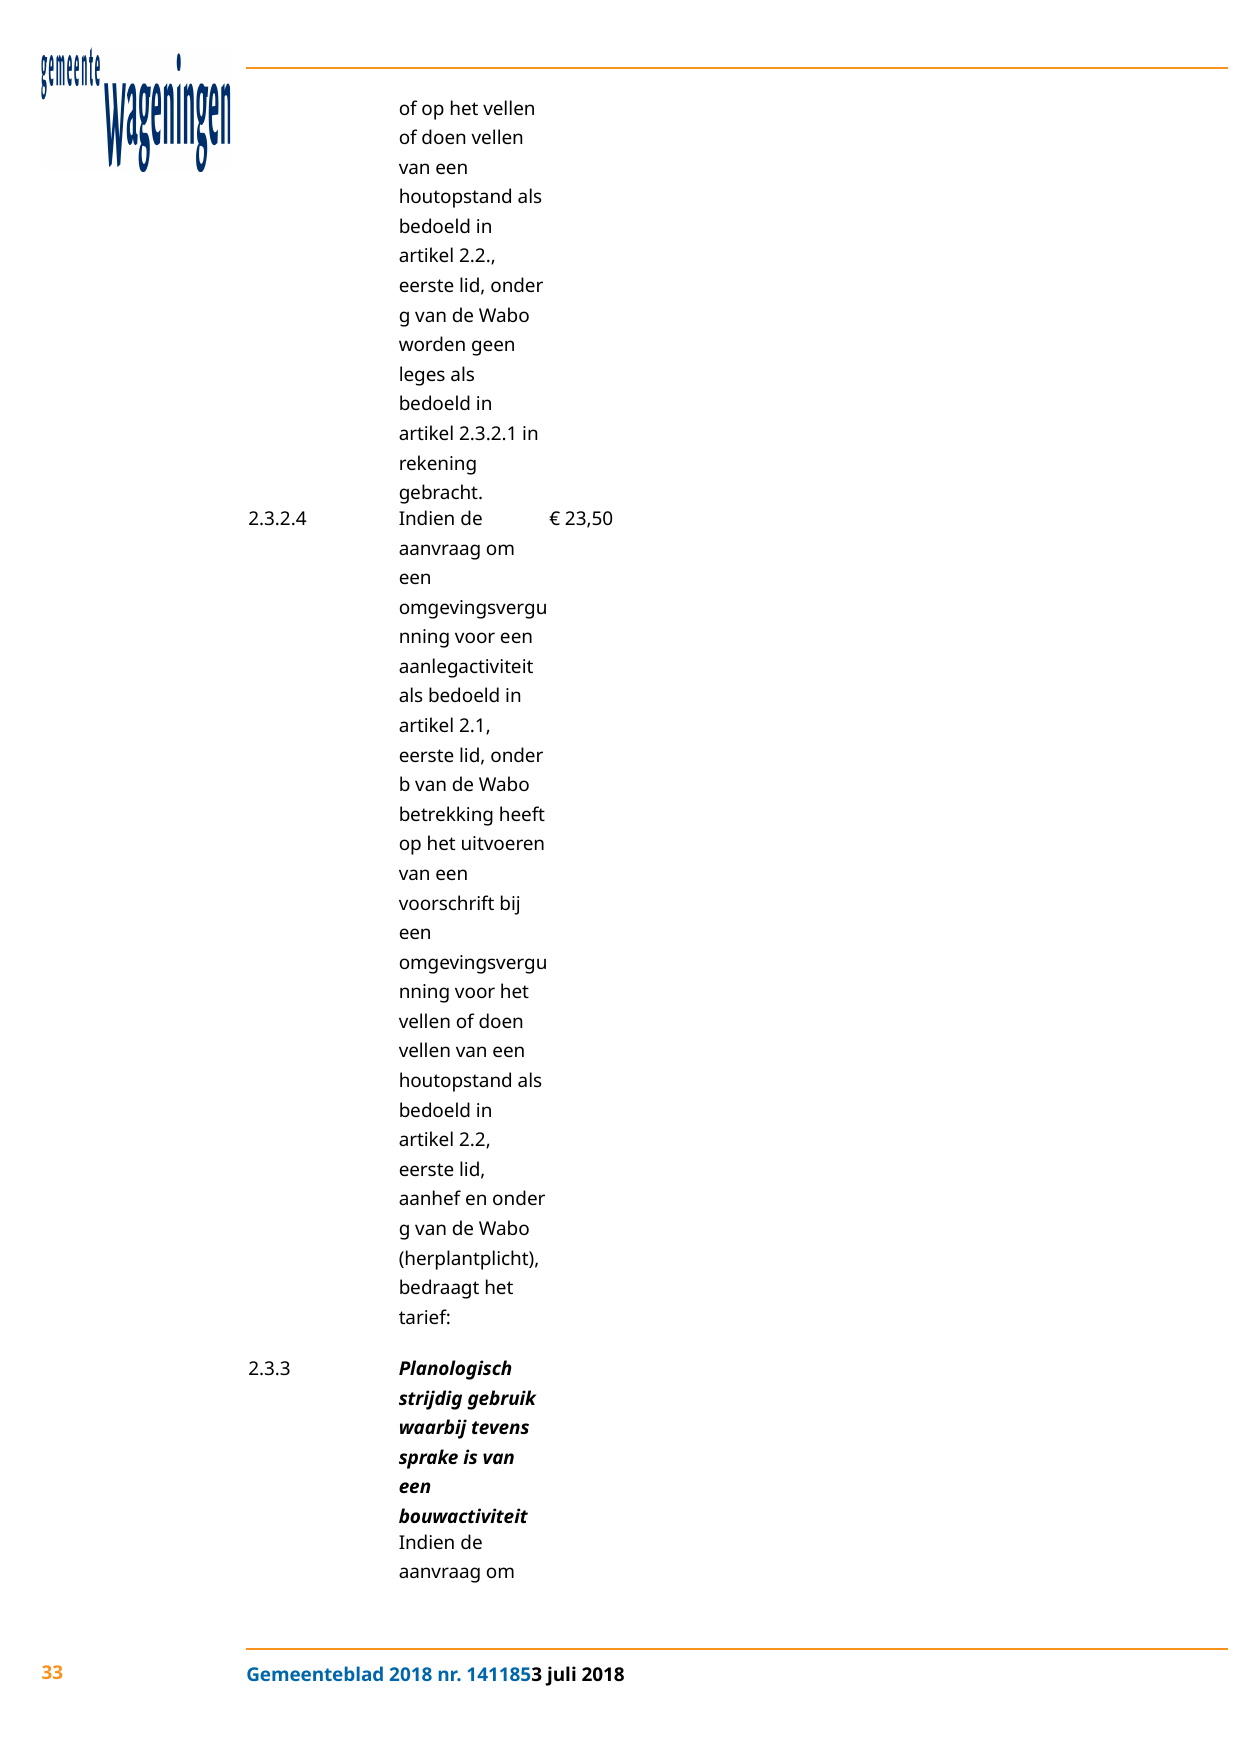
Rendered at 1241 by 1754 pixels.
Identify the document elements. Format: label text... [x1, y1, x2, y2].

table_cell of op het vellen of doen vellen van een houtopstand als bedoeld in artikel 2.2., eerste lid, onder g van de Wabo worden geen leges als bedoeld in artikel 2.3.2.1 in rekening gebracht. [399, 95, 549, 505]
table_cell Indien de aanvraag om een omgevingsvergunning voor een aanlegactiviteit als bedoeld in artikel 2.1, eerste lid, onder b van de Wabo betrekking heeft op het uitvoeren van een voorschrift bij een omgevingsvergunning voor het vellen of doen vellen van een houtopstand als bedoeld in artikel 2.2, eerste lid, aanhef en onder g van de Wabo (herplantplicht), bedraagt het tarief: [399, 505, 549, 1329]
picture [41, 47, 231, 172]
table_cell 2.3.3 [248, 1355, 398, 1529]
table_cell 2.3.2.4 [248, 505, 398, 1329]
table_cell [549, 1355, 700, 1529]
table_cell [248, 1529, 398, 1584]
table_cell [248, 95, 398, 505]
table_cell Planologisch strijdig gebruik waarbij tevens sprake is van een bouwactiviteit [399, 1355, 549, 1529]
table_cell Indien de aanvraag om [399, 1529, 549, 1584]
table_cell [399, 1330, 549, 1355]
table_cell [549, 1330, 700, 1355]
table_cell [549, 95, 700, 505]
table_cell € 23,50 [549, 505, 700, 1329]
table_cell [549, 1529, 700, 1584]
table_cell [248, 1330, 398, 1355]
